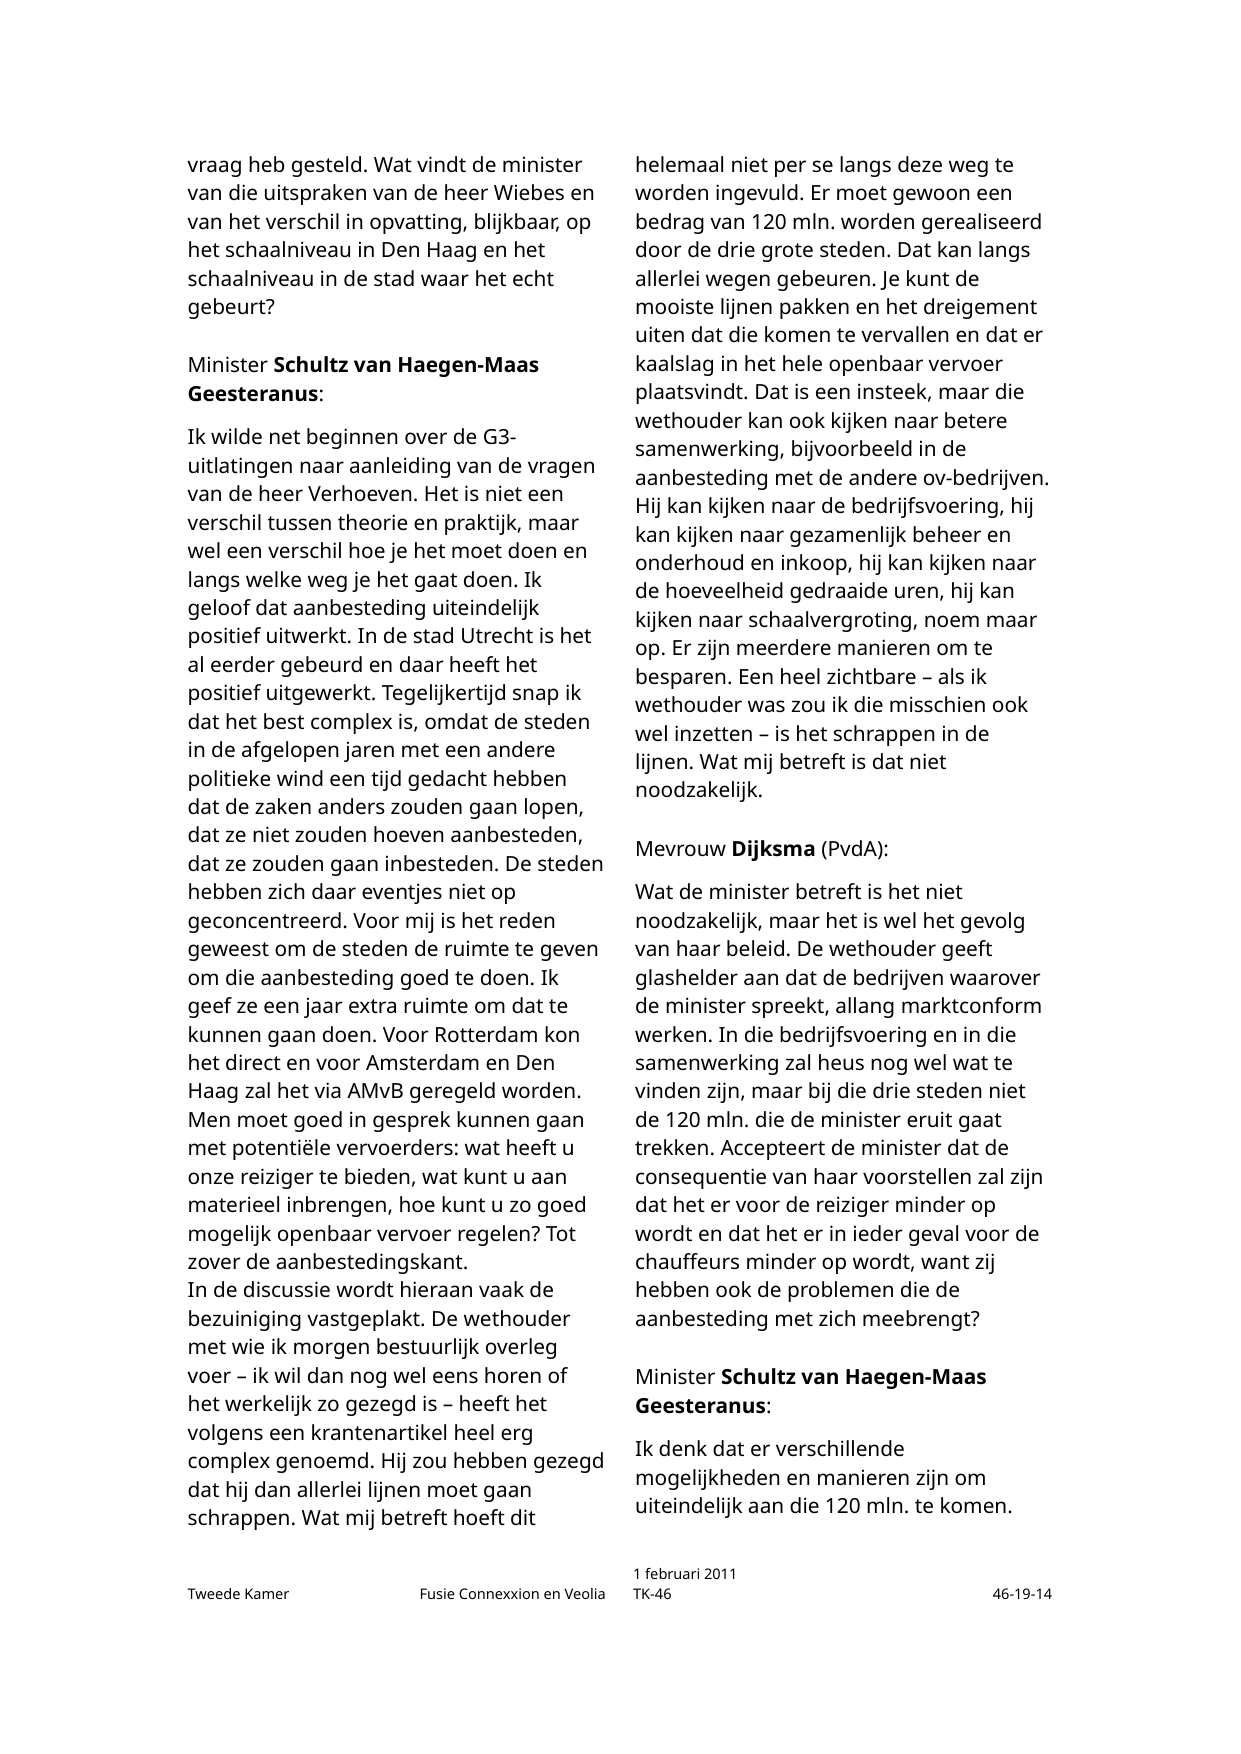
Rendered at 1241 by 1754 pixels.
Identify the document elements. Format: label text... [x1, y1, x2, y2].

text helemaal niet per se langs deze weg te worden ingevuld. Er moet gewoon een bedrag van 120 mln. worden gerealiseerd door de drie grote steden. Dat kan langs allerlei wegen gebeuren. Je kunt de mooiste lijnen pakken en het dreigement uiten dat die komen te vervallen en dat er kaalslag in het hele openbaar vervoer plaatsvindt. Dat is een insteek, maar die wethouder kan ook kijken naar betere samenwerking, bijvoorbeeld in de aanbesteding met de andere ov-bedrijven. Hij kan kijken naar de bedrijfsvoering, hij kan kijken naar gezamenlijk beheer en onderhoud en inkoop, hij kan kijken naar de hoeveelheid gedraaide uren, hij kan kijken naar schaalvergroting, noem maar op. Er zijn meerdere manieren om te besparen. Een heel zichtbare – als ik wethouder was zou ik die misschien ook wel inzetten – is het schrappen in de lijnen. Wat mij betreft is dat niet noodzakelijk. [635, 150, 1053, 804]
text Ik wilde net beginnen over de G3-uitlatingen naar aanleiding van de vragen van de heer Verhoeven. Het is niet een verschil tussen theorie en praktijk, maar wel een verschil hoe je het moet doen en langs welke weg je het gaat doen. Ik geloof dat aanbesteding uiteindelijk positief uitwerkt. In de stad Utrecht is het al eerder gebeurd en daar heeft het positief uitgewerkt. Tegelijkertijd snap ik dat het best complex is, omdat de steden in de afgelopen jaren met een andere politieke wind een tijd gedacht hebben dat de zaken anders zouden gaan lopen, dat ze niet zouden hoeven aanbesteden, dat ze zouden gaan inbesteden. De steden hebben zich daar eventjes niet op geconcentreerd. Voor mij is het reden geweest om de steden de ruimte te geven om die aanbesteding goed te doen. Ik geef ze een jaar extra ruimte om dat te kunnen gaan doen. Voor Rotterdam kon het direct en voor Amsterdam en Den Haag zal het via AMvB geregeld worden. Men moet goed in gesprek kunnen gaan met potentiële vervoerders: wat heeft u onze reiziger te bieden, wat kunt u aan materieel inbrengen, hoe kunt u zo goed mogelijk openbaar vervoer regelen? Tot zover de aanbestedingskant. [187, 422, 605, 1276]
text Minister Schultz van Haegen-Maas Geesteranus: [635, 1362, 1053, 1419]
text In de discussie wordt hieraan vaak de bezuiniging vastgeplakt. De wethouder met wie ik morgen bestuurlijk overleg voer – ik wil dan nog wel eens horen of het werkelijk zo gezegd is – heeft het volgens een krantenartikel heel erg complex genoemd. Hij zou hebben gezegd dat hij dan allerlei lijnen moet gaan schrappen. Wat mij betreft hoeft dit [187, 1276, 605, 1532]
text Wat de minister betreft is het niet noodzakelijk, maar het is wel het gevolg van haar beleid. De wethouder geeft glashelder aan dat de bedrijven waarover de minister spreekt, allang marktconform werken. In die bedrijfsvoering en in die samenwerking zal heus nog wel wat te vinden zijn, maar bij die drie steden niet de 120 mln. die de minister eruit gaat trekken. Accepteert de minister dat de consequentie van haar voorstellen zal zijn dat het er voor de reiziger minder op wordt en dat het er in ieder geval voor de chauffeurs minder op wordt, want zij hebben ook de problemen die de aanbesteding met zich meebrengt? [635, 877, 1053, 1332]
text Minister Schultz van Haegen-Maas Geesteranus: [187, 351, 605, 407]
text Mevrouw Dijksma (PvdA): [635, 834, 1053, 862]
text Ik denk dat er verschillende mogelijkheden en manieren zijn om uiteindelijk aan die 120 mln. te komen. [635, 1434, 1053, 1520]
text vraag heb gesteld. Wat vindt de minister van die uitspraken van de heer Wiebes en van het verschil in opvatting, blijkbaar, op het schaalniveau in Den Haag en het schaalniveau in de stad waar het echt gebeurt? [187, 150, 605, 321]
